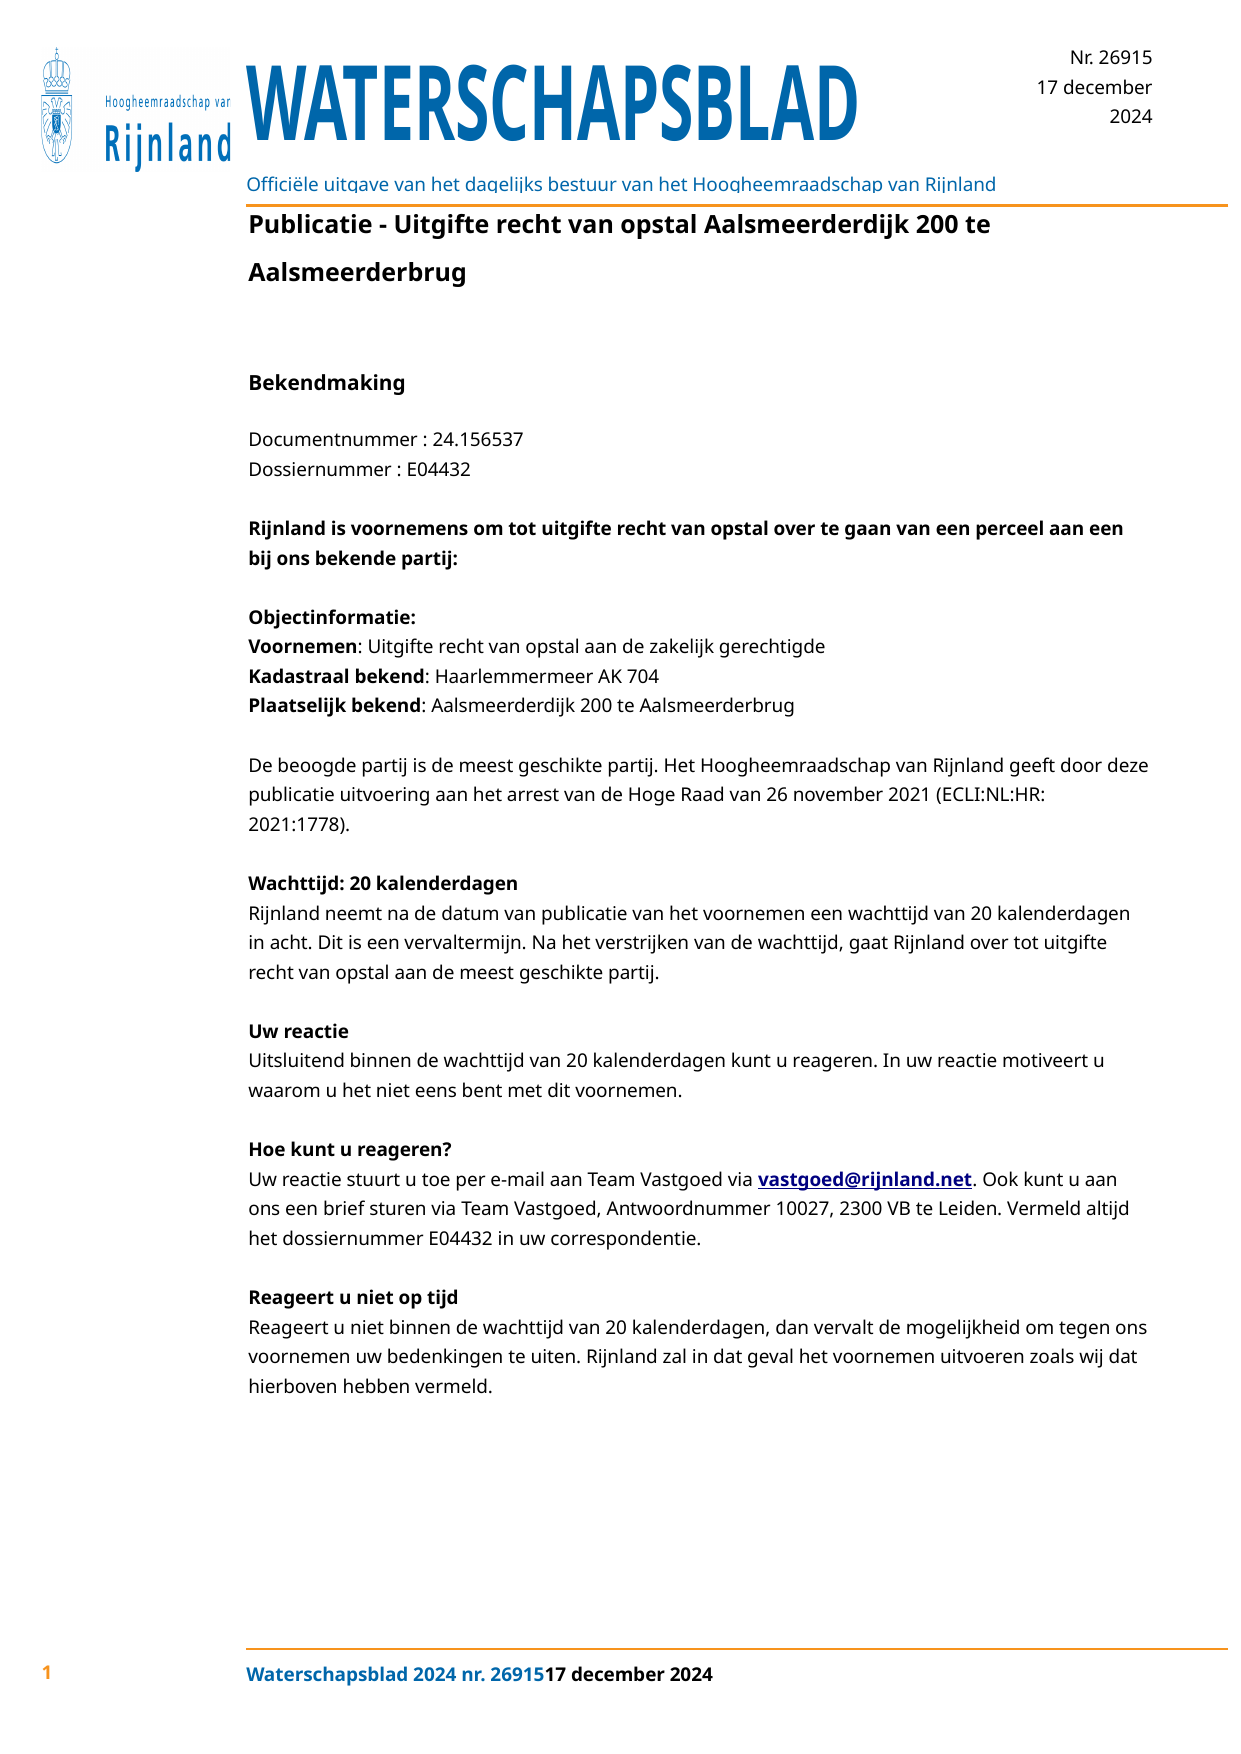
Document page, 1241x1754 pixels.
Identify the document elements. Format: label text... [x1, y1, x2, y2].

text Bekendmaking [248, 368, 1152, 397]
text Plaatselijk bekend: Aalsmeerderdijk 200 te Aalsmeerderbrug [248, 693, 1152, 718]
text Rijnland neemt na de datum van publicatie van het voornemen een wachttijd van 20 kalenderdagen in acht. Dit is een vervaltermijn. Na het verstrijken van de wachttijd, gaat Rijnland over tot uitgifte recht van opstal aan de meest geschikte partij. [248, 900, 1152, 984]
text Rijnland is voornemens om tot uitgifte recht van opstal over te gaan van een perceel aan een bij ons bekende partij: [248, 515, 1152, 570]
text De beoogde partij is de meest geschikte partij. Het Hoogheemraadschap van Rijnland geeft door deze publicatie uitvoering aan het arrest van de Hoge Raad van 26 november 2021 (ECLI:NL:HR: 2021:1778). [248, 752, 1152, 837]
text Kadastraal bekend: Haarlemmermeer AK 704 [248, 663, 1152, 689]
text Hoe kunt u reageren? [248, 1136, 1152, 1162]
text Voornemen: Uitgifte recht van opstal aan de zakelijk gerechtigde [248, 633, 1152, 659]
text Publicatie - Uitgifte recht van opstal Aalsmeerderdijk 200 te Aalsmeerderbrug [248, 207, 1152, 288]
text Reageert u niet binnen de wachttijd van 20 kalenderdagen, dan vervalt de mogelijkheid om tegen ons voornemen uw bedenkingen te uiten. Rijnland zal in dat geval het voornemen uitvoeren zoals wij dat hierboven hebben vermeld. [248, 1314, 1152, 1399]
picture [41, 47, 231, 172]
text Uw reactie [248, 1018, 1152, 1044]
text Reageert u niet op tijd [248, 1284, 1152, 1310]
text Uw reactie stuurt u toe per e-mail aan Team Vastgoed via vastgoed@rijnland.net. Ook kunt u aan ons een brief sturen via Team Vastgoed, Antwoordnummer 10027, 2300 VB te Leiden. Vermeld altijd het dossiernummer E04432 in uw correspondentie. [248, 1166, 1152, 1251]
text Wachttijd: 20 kalenderdagen [248, 870, 1152, 896]
text Dossiernummer : E04432 [248, 456, 1152, 482]
text Uitsluitend binnen de wachttijd van 20 kalenderdagen kunt u reageren. In uw reactie motiveert u waarom u het niet eens bent met dit voornemen. [248, 1048, 1152, 1103]
text Documentnummer : 24.156537 [248, 426, 1152, 452]
text Objectinformatie: [248, 604, 1152, 629]
